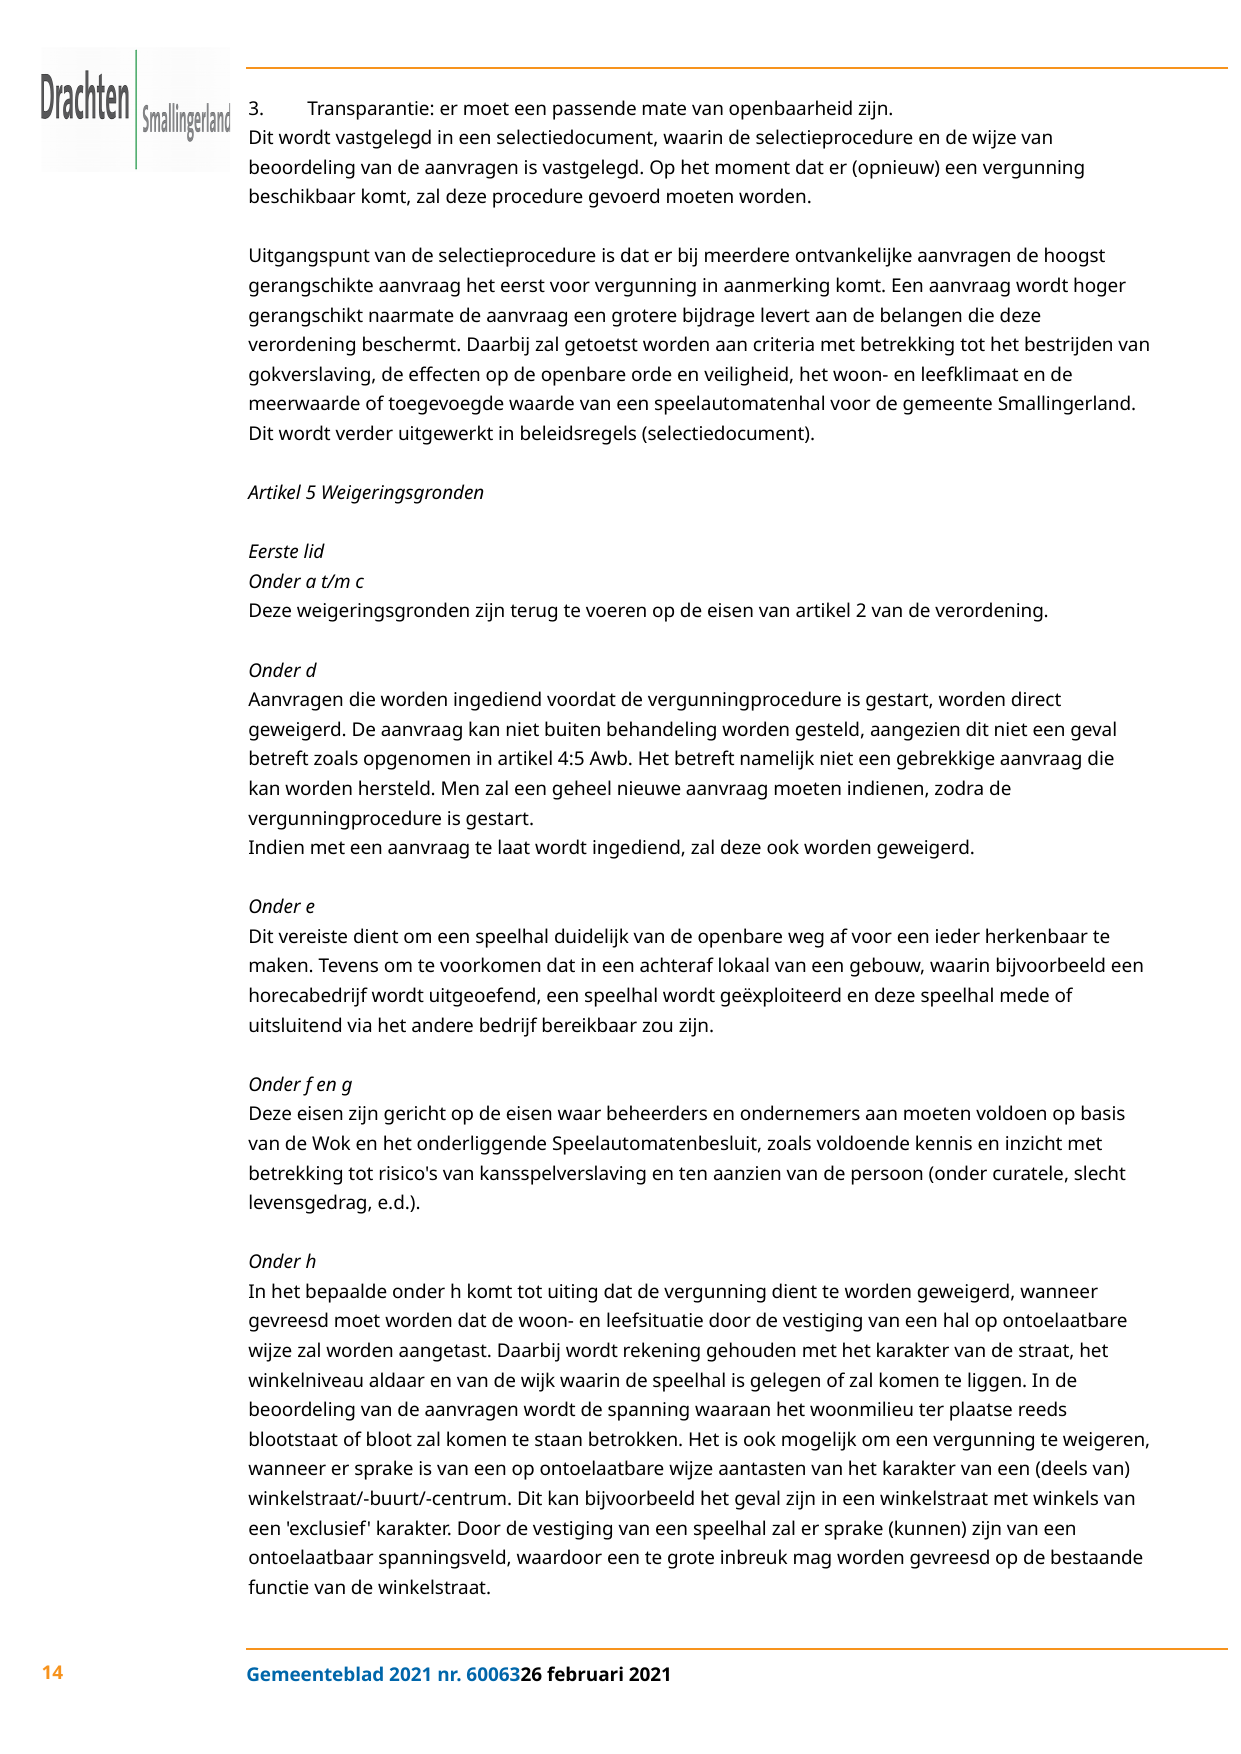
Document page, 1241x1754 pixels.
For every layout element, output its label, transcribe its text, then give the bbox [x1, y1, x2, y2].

text Eerste lid [248, 538, 1152, 564]
text In het bepaalde onder h komt tot uiting dat de vergunning dient te worden geweigerd, wanneer gevreesd moet worden dat de woon- en leefsituatie door de vestiging van een hal op ontoelaatbare wijze zal worden aangetast. Daarbij wordt rekening gehouden met het karakter van de straat, het winkelniveau aldaar en van de wijk waarin de speelhal is gelegen of zal komen te liggen. In de beoordeling van de aanvragen wordt de spanning waaraan het woonmilieu ter plaatse reeds blootstaat of bloot zal komen te staan betrokken. Het is ook mogelijk om een vergunning te weigeren, wanneer er sprake is van een op ontoelaatbare wijze aantasten van het karakter van een (deels van) winkelstraat/-buurt/-centrum. Dit kan bijvoorbeeld het geval zijn in een winkelstraat met winkels van een 'exclusief' karakter. Door de vestiging van een speelhal zal er sprake (kunnen) zijn van een ontoelaatbaar spanningsveld, waardoor een te grote inbreuk mag worden gevreesd op de bestaande functie van de winkelstraat. [248, 1278, 1152, 1600]
text Dit wordt verder uitgewerkt in beleidsregels (selectiedocument). [248, 420, 1152, 446]
text Onder f en g [248, 1071, 1152, 1097]
list Transparantie: er moet een passende mate van openbaarheid zijn. [248, 95, 1152, 121]
text Deze weigeringsgronden zijn terug te voeren op de eisen van artikel 2 van de verordening. [248, 598, 1152, 623]
text Dit wordt vastgelegd in een selectiedocument, waarin de selectieprocedure en de wijze van beoordeling van de aanvragen is vastgelegd. Op het moment dat er (opnieuw) een vergunning beschikbaar komt, zal deze procedure gevoerd moeten worden. [248, 124, 1152, 209]
text Aanvragen die worden ingediend voordat de vergunningprocedure is gestart, worden direct geweigerd. De aanvraag kan niet buiten behandeling worden gesteld, aangezien dit niet een geval betreft zoals opgenomen in artikel 4:5 Awb. Het betreft namelijk niet een gebrekkige aanvraag die kan worden hersteld. Men zal een geheel nieuwe aanvraag moeten indienen, zodra de vergunningprocedure is gestart. [248, 686, 1152, 831]
picture [41, 47, 231, 172]
text Onder e [248, 893, 1152, 919]
text Artikel 5 Weigeringsgronden [248, 479, 1152, 505]
text Dit vereiste dient om een speelhal duidelijk van de openbare weg af voor een ieder herkenbaar te maken. Tevens om te voorkomen dat in een achteraf lokaal van een gebouw, waarin bijvoorbeeld een horecabedrijf wordt uitgeoefend, een speelhal wordt geëxploiteerd en deze speelhal mede of uitsluitend via het andere bedrijf bereikbaar zou zijn. [248, 923, 1152, 1038]
text Uitgangspunt van de selectieprocedure is dat er bij meerdere ontvankelijke aanvragen de hoogst gerangschikte aanvraag het eerst voor vergunning in aanmerking komt. Een aanvraag wordt hoger gerangschikt naarmate de aanvraag een grotere bijdrage levert aan de belangen die deze verordening beschermt. Daarbij zal getoetst worden aan criteria met betrekking tot het bestrijden van gokverslaving, de effecten op de openbare orde en veiligheid, het woon- en leefklimaat en de meerwaarde of toegevoegde waarde van een speelautomatenhal voor de gemeente Smallingerland. [248, 243, 1152, 416]
text Deze eisen zijn gericht op de eisen waar beheerders en ondernemers aan moeten voldoen op basis van de Wok en het onderliggende Speelautomatenbesluit, zoals voldoende kennis en inzicht met betrekking tot risico's van kansspelverslaving en ten aanzien van de persoon (onder curatele, slecht levensgedrag, e.d.). [248, 1101, 1152, 1215]
text Onder d [248, 657, 1152, 683]
text Onder a t/m c [248, 568, 1152, 594]
text Onder h [248, 1248, 1152, 1274]
text Indien met een aanvraag te laat wordt ingediend, zal deze ook worden geweigerd. [248, 834, 1152, 860]
